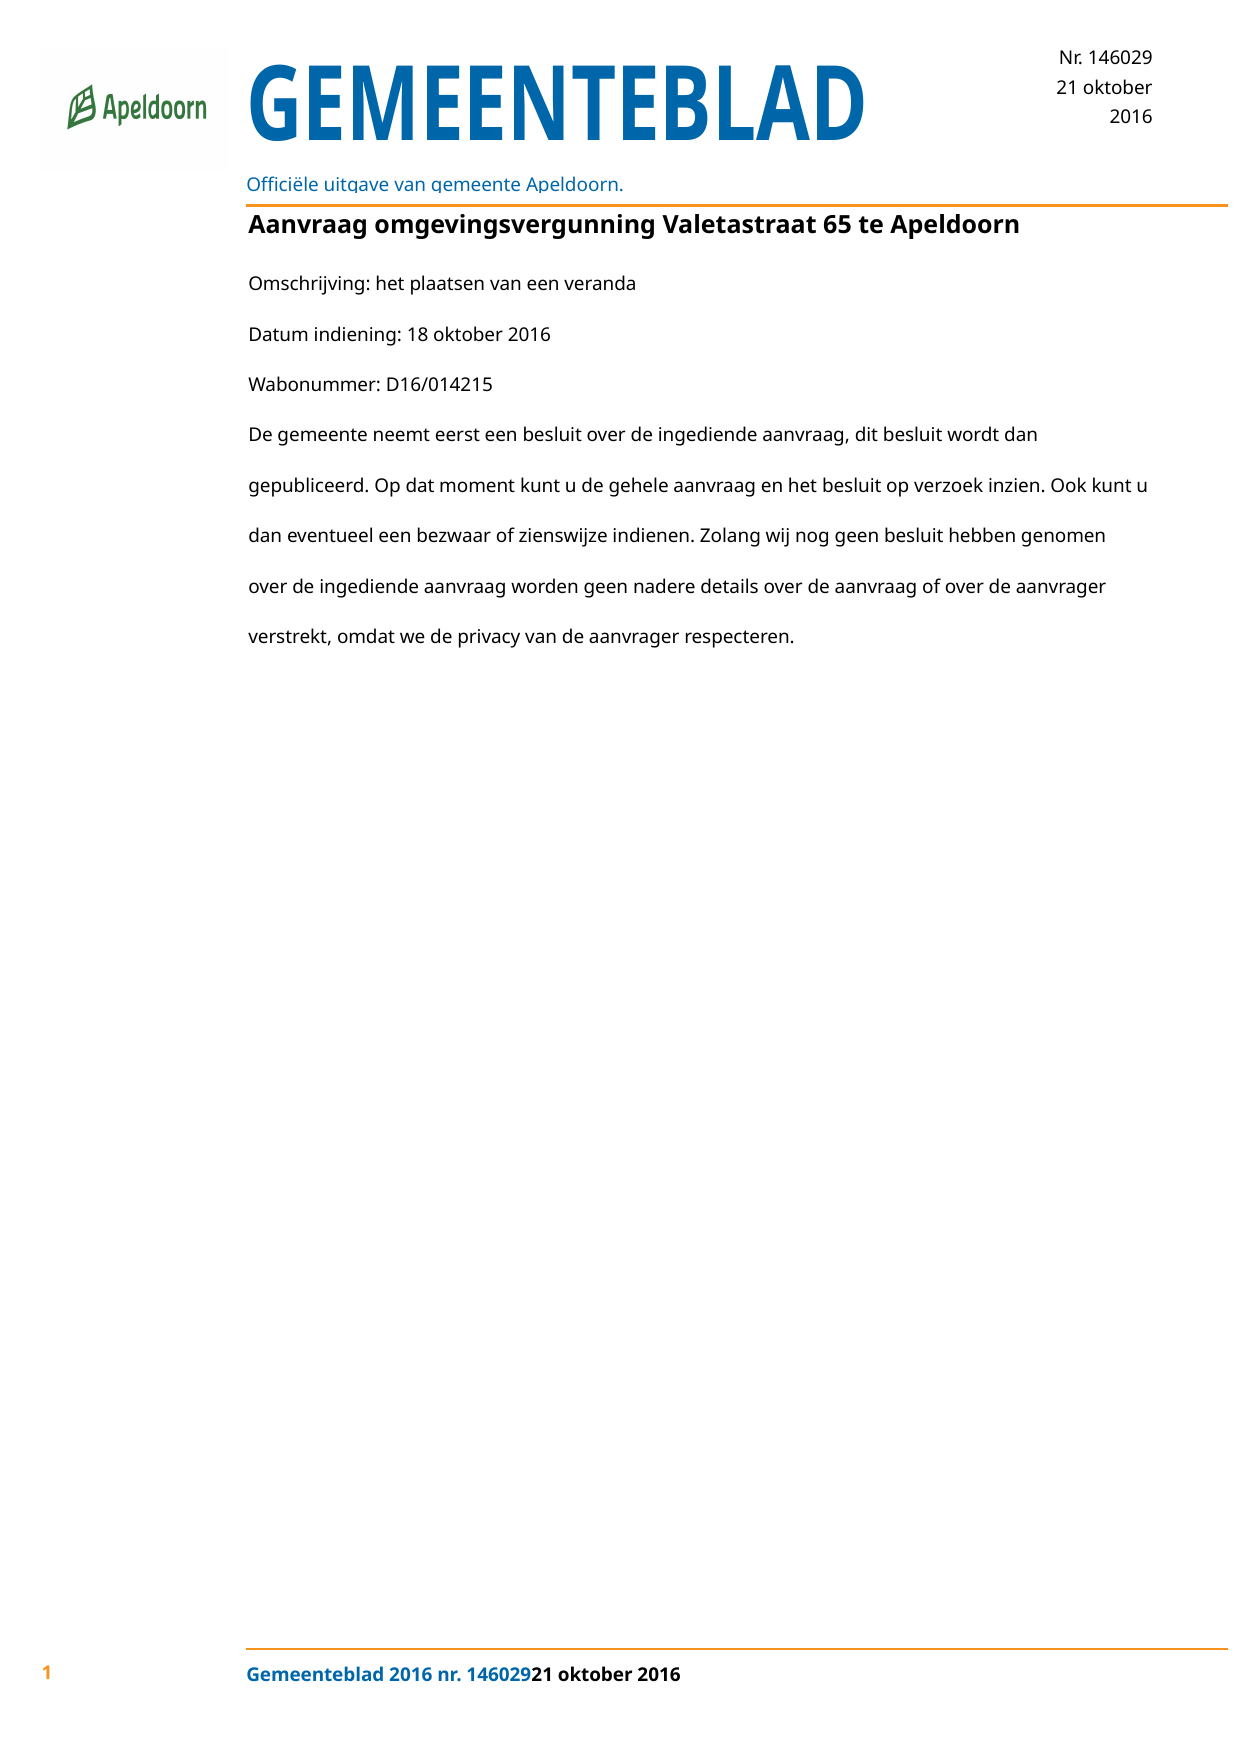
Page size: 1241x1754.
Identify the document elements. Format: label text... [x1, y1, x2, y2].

text gepubliceerd. Op dat moment kunt u de gehele aanvraag en het besluit op verzoek inzien. Ook kunt u [248, 472, 1152, 498]
text Wabonummer: D16/014215 [248, 371, 1152, 397]
text Aanvraag omgevingsvergunning Valetastraat 65 te Apeldoorn [248, 207, 1152, 241]
text Omschrijving: het plaatsen van een veranda [248, 270, 1152, 296]
text verstrekt, omdat we de privacy van de aanvrager respecteren. [248, 623, 1152, 649]
text De gemeente neemt eerst een besluit over de ingediende aanvraag, dit besluit wordt dan [248, 422, 1152, 447]
text Datum indiening: 18 oktober 2016 [248, 321, 1152, 346]
text over de ingediende aanvraag worden geen nadere details over de aanvraag of over de aanvrager [248, 573, 1152, 598]
text dan eventueel een bezwaar of zienswijze indienen. Zolang wij nog geen besluit hebben genomen [248, 522, 1152, 548]
picture [41, 47, 231, 172]
